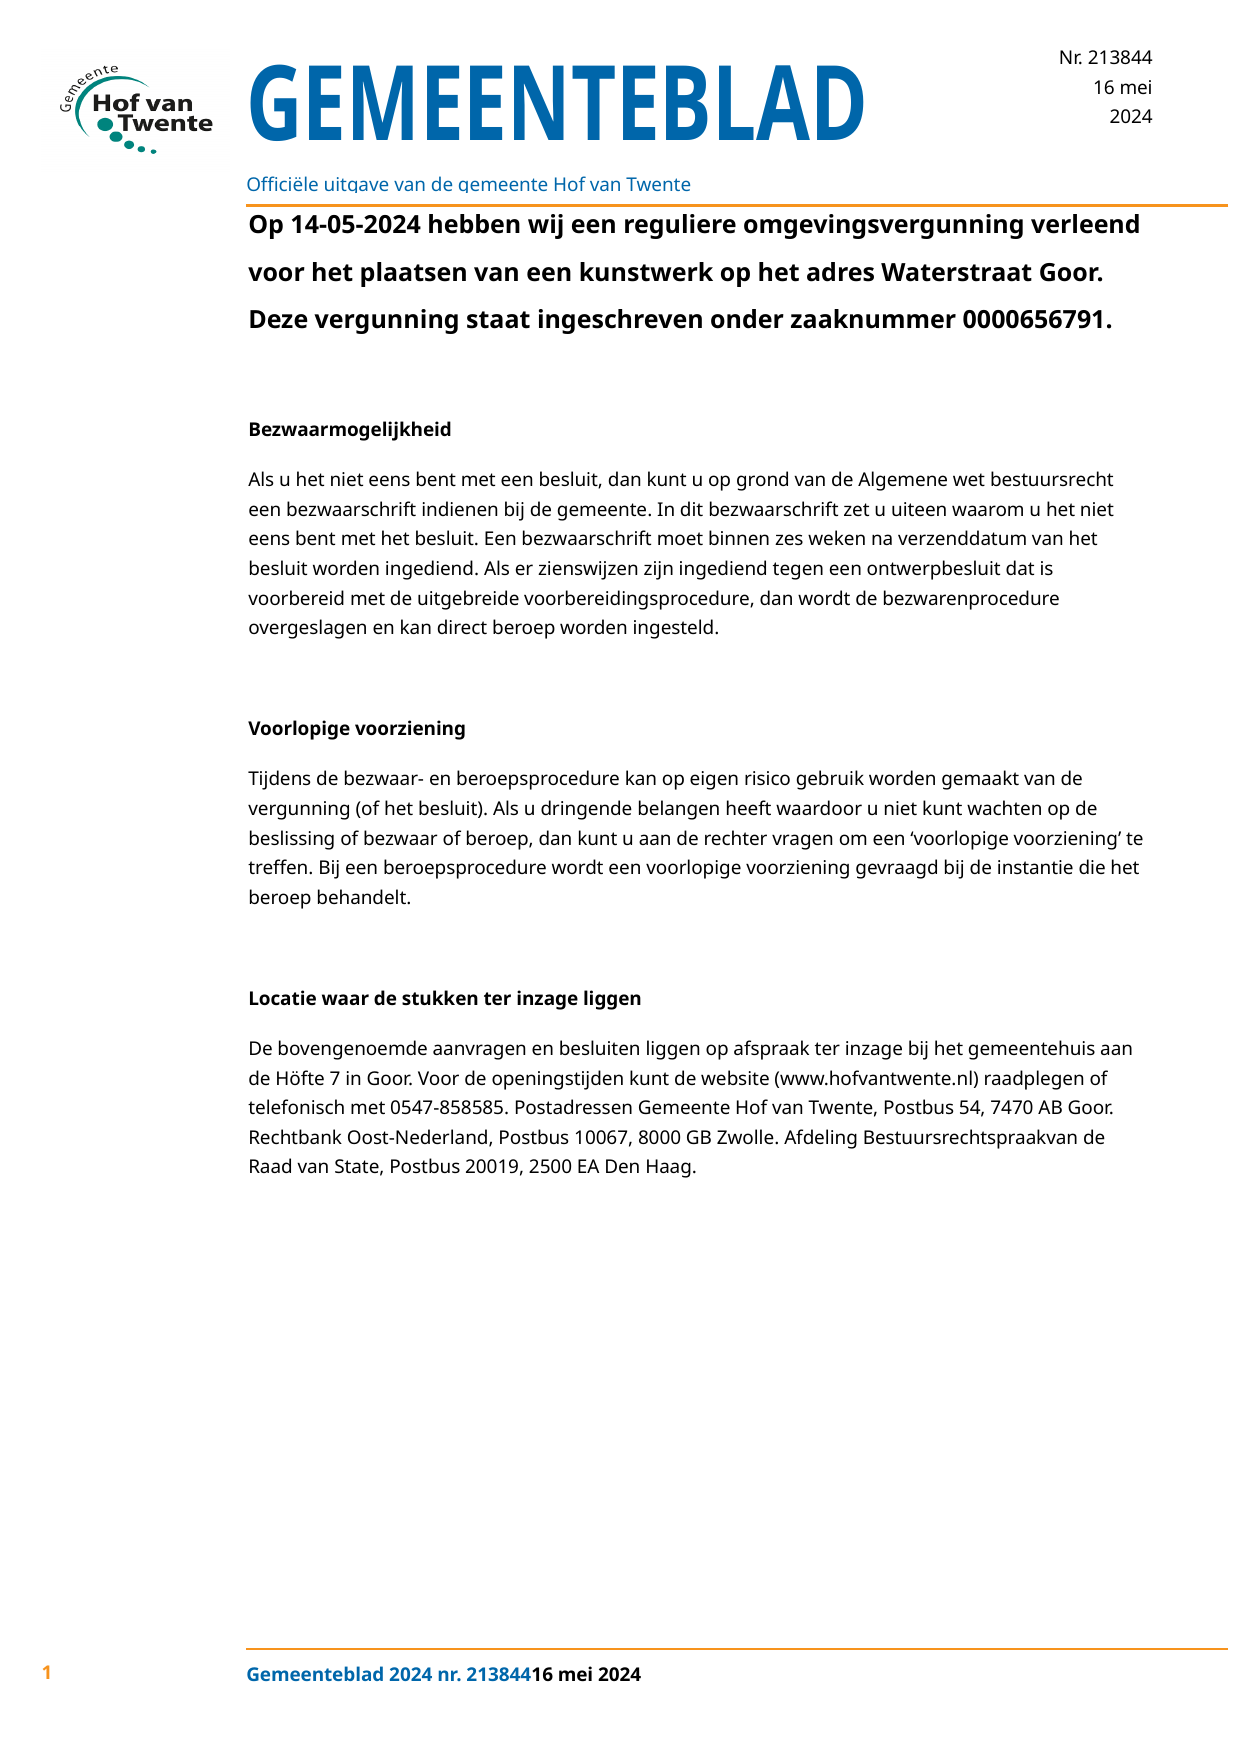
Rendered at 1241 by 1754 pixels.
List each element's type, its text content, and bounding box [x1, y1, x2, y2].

text Tijdens de bezwaar- en beroepsprocedure kan op eigen risico gebruik worden gemaakt van de vergunning (of het besluit). Als u dringende belangen heeft waardoor u niet kunt wachten op de beslissing of bezwaar of beroep, dan kunt u aan de rechter vragen om een ‘voorlopige voorziening’ te treffen. Bij een beroepsprocedure wordt een voorlopige voorziening gevraagd bij de instantie die het beroep behandelt. [248, 766, 1152, 909]
picture [41, 47, 231, 172]
text Als u het niet eens bent met een besluit, dan kunt u op grond van de Algemene wet bestuursrecht een bezwaarschrift indienen bij de gemeente. In dit bezwaarschrift zet u uiteen waarom u het niet eens bent met het besluit. Een bezwaarschrift moet binnen zes weken na verzenddatum van het besluit worden ingediend. Als er zienswijzen zijn ingediend tegen een ontwerpbesluit dat is voorbereid met de uitgebreide voorbereidingsprocedure, dan wordt de bezwarenprocedure overgeslagen en kan direct beroep worden ingesteld. [248, 466, 1152, 640]
text Voorlopige voorziening [248, 715, 1152, 741]
text De bovengenoemde aanvragen en besluiten liggen op afspraak ter inzage bij het gemeentehuis aan de Höfte 7 in Goor. Voor de openingstijden kunt de website (www.hofvantwente.nl) raadplegen of telefonisch met 0547-858585. Postadressen Gemeente Hof van Twente, Postbus 54, 7470 AB Goor. Rechtbank Oost-Nederland, Postbus 10067, 8000 GB Zwolle. Afdeling Bestuursrechtspraakvan de Raad van State, Postbus 20019, 2500 EA Den Haag. [248, 1035, 1152, 1179]
text Op 14-05-2024 hebben wij een reguliere omgevingsvergunning verleend voor het plaatsen van een kunstwerk op het adres Waterstraat Goor. Deze vergunning staat ingeschreven onder zaaknummer 0000656791. [248, 207, 1152, 336]
text Locatie waar de stukken ter inzage liggen [248, 985, 1152, 1010]
text Bezwaarmogelijkheid [248, 416, 1152, 442]
